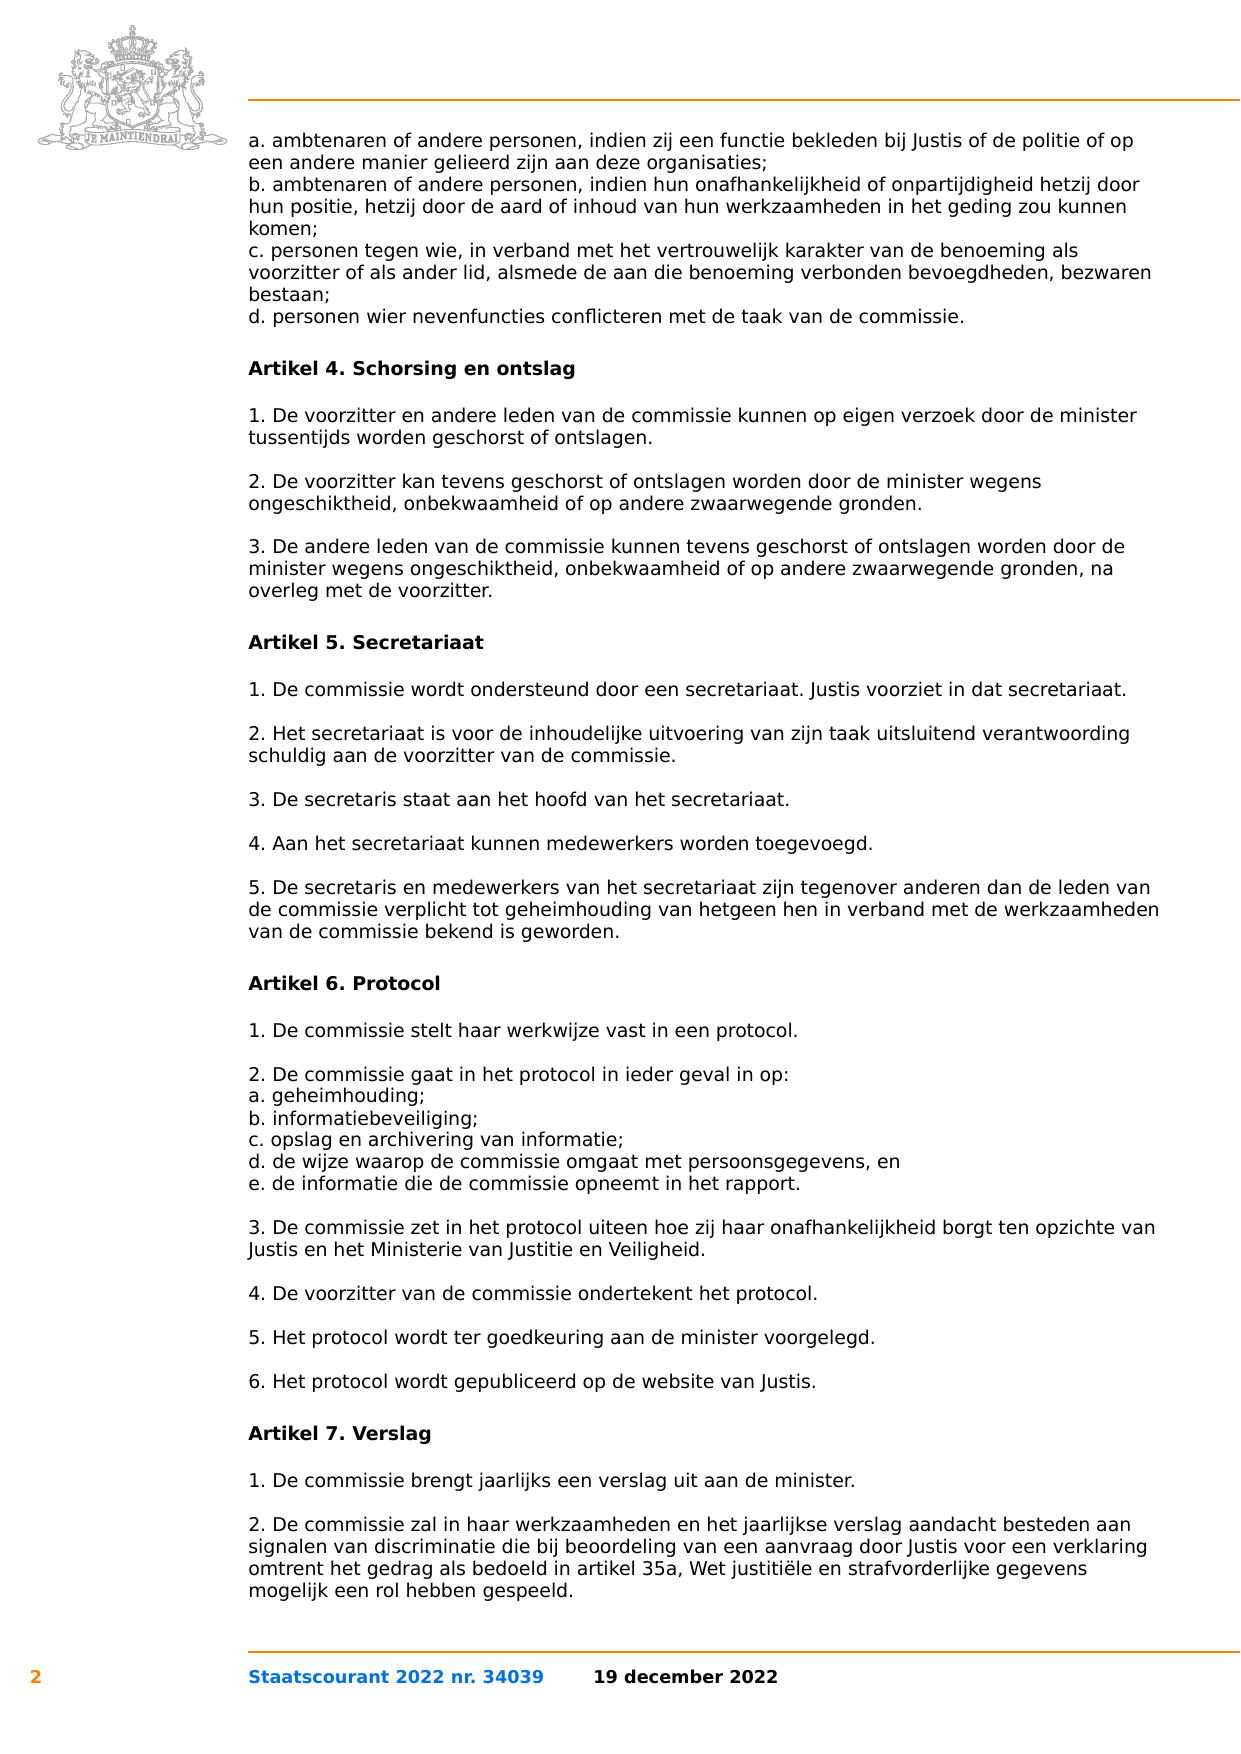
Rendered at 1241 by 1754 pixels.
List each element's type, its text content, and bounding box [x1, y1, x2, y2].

text 2. De commissie zal in haar werkzaamheden en het jaarlijkse verslag aandacht besteden aan signalen van discriminatie die bij beoordeling van een aanvraag door Justis voor een verklaring omtrent het gedrag als bedoeld in artikel 35a, Wet justitiële en strafvorderlijke gegevens mogelijk een rol hebben gespeeld. [248, 1513, 1163, 1601]
text 1. De voorzitter en andere leden van de commissie kunnen op eigen verzoek door de minister tussentijds worden geschorst of ontslagen. [248, 405, 1163, 449]
text 3. De andere leden van de commissie kunnen tevens geschorst of ontslagen worden door de minister wegens ongeschiktheid, onbekwaamheid of op andere zwaarwegende gronden, na overleg met de voorzitter. [248, 536, 1163, 602]
text 3. De secretaris staat aan het hoofd van het secretariaat. [248, 789, 1163, 811]
text 5. De secretaris en medewerkers van het secretariaat zijn tegenover anderen dan de leden van de commissie verplicht tot geheimhouding van hetgeen hen in verband met de werkzaamheden van de commissie bekend is geworden. [248, 877, 1163, 943]
text 2. Het secretariaat is voor de inhoudelijke uitvoering van zijn taak uitsluitend verantwoording schuldig aan de voorzitter van de commissie. [248, 723, 1163, 767]
text 2. De commissie gaat in het protocol in ieder geval in op: [248, 1063, 1163, 1085]
text c. personen tegen wie, in verband met het vertrouwelijk karakter van de benoeming als voorzitter of als ander lid, alsmede de aan die benoeming verbonden bevoegdheden, bezwaren bestaan; [248, 240, 1163, 306]
text 2. De voorzitter kan tevens geschorst of ontslagen worden door de minister wegens ongeschiktheid, onbekwaamheid of op andere zwaarwegende gronden. [248, 471, 1163, 514]
picture [38, 25, 227, 150]
text a. geheimhouding; [248, 1085, 1163, 1107]
text 1. De commissie stelt haar werkwijze vast in een protocol. [248, 1019, 1163, 1042]
text c. opslag en archivering van informatie; [248, 1129, 1163, 1151]
text a. ambtenaren of andere personen, indien zij een functie bekleden bij Justis of de politie of op een andere manier gelieerd zijn aan deze organisaties; [248, 130, 1163, 174]
text 1. De commissie brengt jaarlijks een verslag uit aan de minister. [248, 1470, 1163, 1492]
subtitle Artikel 6. Protocol [248, 973, 1163, 994]
text 5. Het protocol wordt ter goedkeuring aan de minister voorgelegd. [248, 1327, 1163, 1349]
text 4. Aan het secretariaat kunnen medewerkers worden toegevoegd. [248, 833, 1163, 855]
subtitle Artikel 7. Verslag [248, 1423, 1163, 1445]
text 1. De commissie wordt ondersteund door een secretariaat. Justis voorziet in dat secretariaat. [248, 679, 1163, 701]
text b. informatiebeveiliging; [248, 1107, 1163, 1129]
text d. de wijze waarop de commissie omgaat met persoonsgegevens, en [248, 1151, 1163, 1173]
subtitle Artikel 5. Secretariaat [248, 632, 1163, 654]
text e. de informatie die de commissie opneemt in het rapport. [248, 1173, 1163, 1195]
subtitle Artikel 4. Schorsing en ontslag [248, 358, 1163, 380]
text b. ambtenaren of andere personen, indien hun onafhankelijkheid of onpartijdigheid hetzij door hun positie, hetzij door de aard of inhoud van hun werkzaamheden in het geding zou kunnen komen; [248, 174, 1163, 240]
text 6. Het protocol wordt gepubliceerd op de website van Justis. [248, 1371, 1163, 1393]
text 4. De voorzitter van de commissie ondertekent het protocol. [248, 1283, 1163, 1305]
text d. personen wier nevenfuncties conflicteren met de taak van de commissie. [248, 306, 1163, 328]
text 3. De commissie zet in het protocol uiteen hoe zij haar onafhankelijkheid borgt ten opzichte van Justis en het Ministerie van Justitie en Veiligheid. [248, 1217, 1163, 1261]
